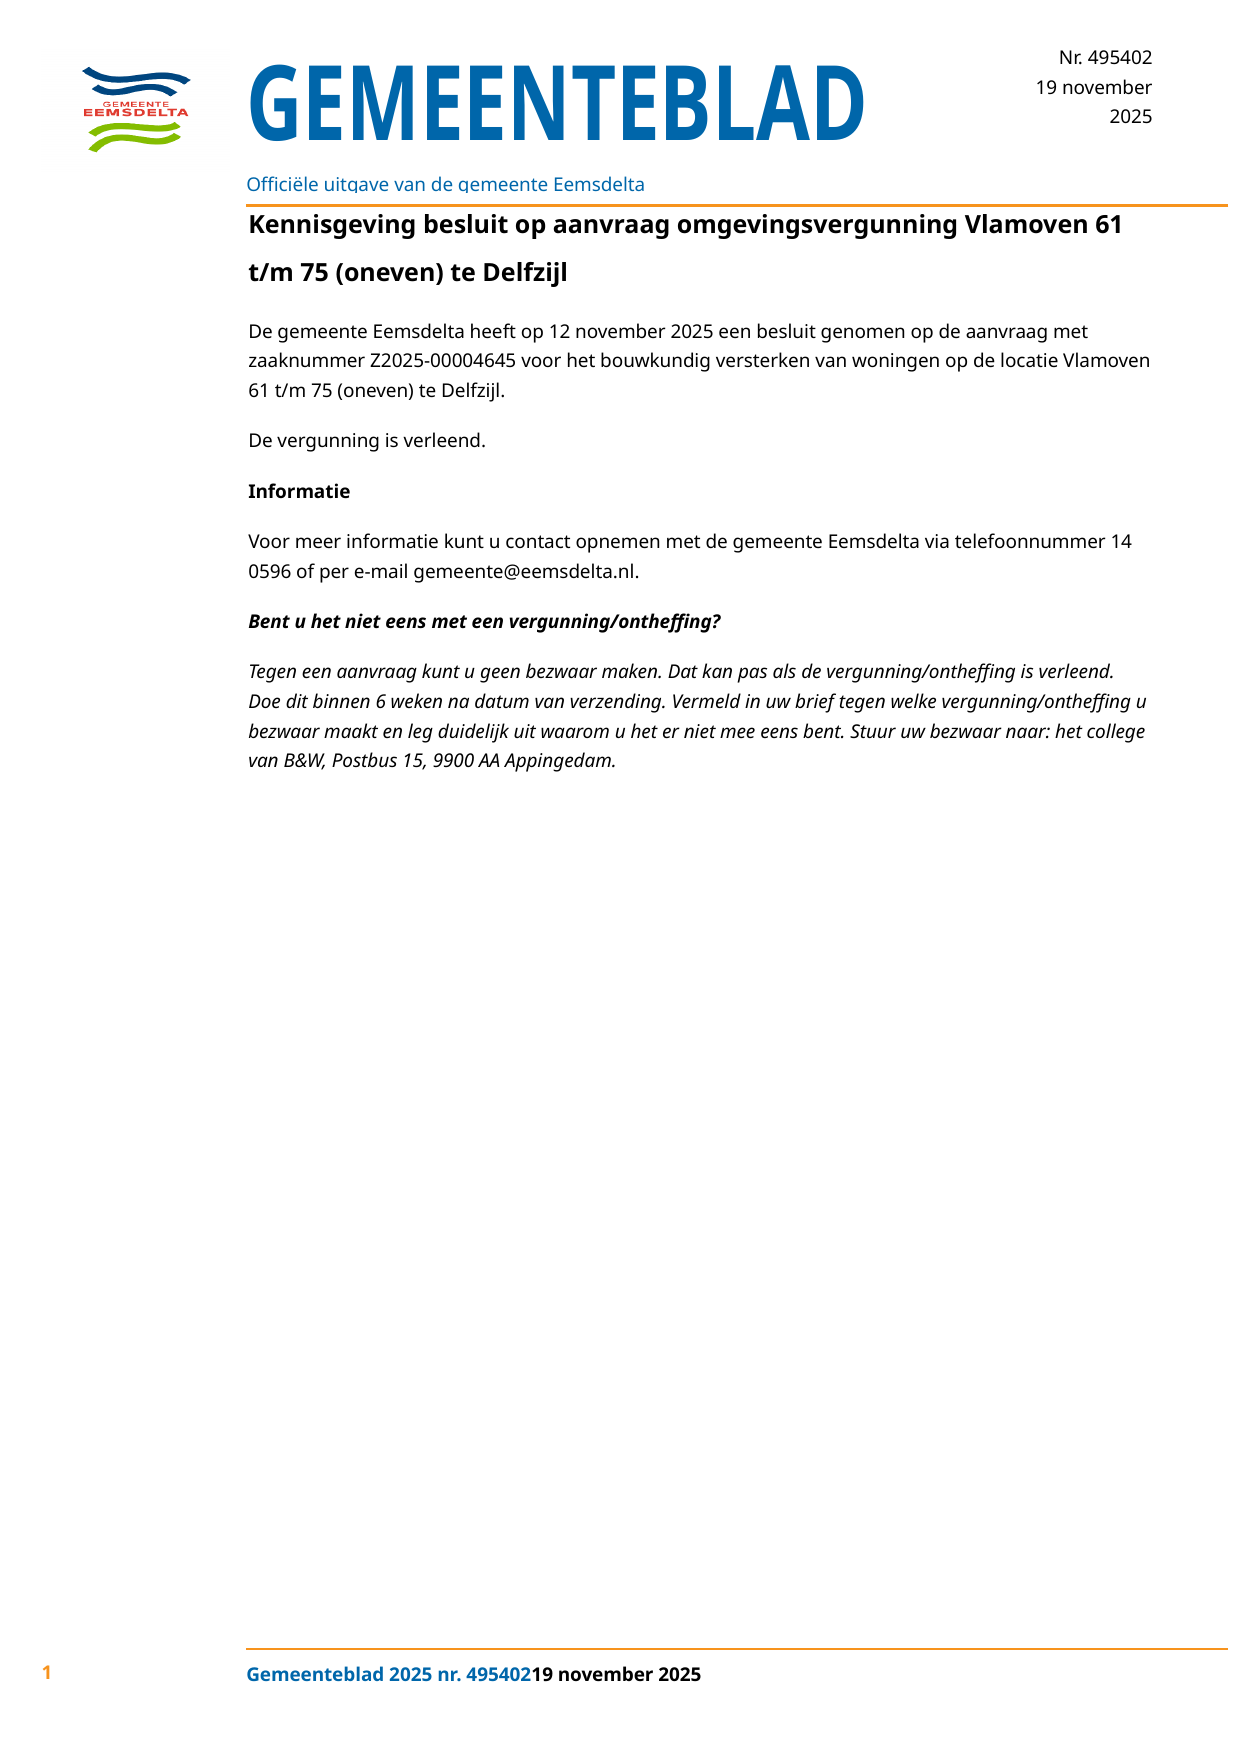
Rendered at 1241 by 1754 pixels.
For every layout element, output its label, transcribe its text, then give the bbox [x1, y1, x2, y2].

picture [41, 47, 231, 172]
text Tegen een aanvraag kunt u geen bezwaar maken. Dat kan pas als de vergunning/ontheffing is verleend. Doe dit binnen 6 weken na datum van verzending. Vermeld in uw brief tegen welke vergunning/ontheffing u bezwaar maakt en leg duidelijk uit waarom u het er niet mee eens bent. Stuur uw bezwaar naar: het college van B&W, Postbus 15, 9900 AA Appingedam. [248, 659, 1152, 773]
text De gemeente Eemsdelta heeft op 12 november 2025 een besluit genomen op de aanvraag met zaaknummer Z2025-00004645 voor het bouwkundig versterken van woningen op de locatie Vlamoven 61 t/m 75 (oneven) te Delfzijl. [248, 318, 1152, 403]
text Voor meer informatie kunt u contact opnemen met de gemeente Eemsdelta via telefoonnummer 14 0596 of per e-mail gemeente@eemsdelta.nl. [248, 528, 1152, 584]
text Bent u het niet eens met een vergunning/ontheffing? [248, 608, 1152, 634]
text Informatie [248, 478, 1152, 504]
text Kennisgeving besluit op aanvraag omgevingsvergunning Vlamoven 61 t/m 75 (oneven) te Delfzijl [248, 207, 1152, 288]
text De vergunning is verleend. [248, 427, 1152, 453]
